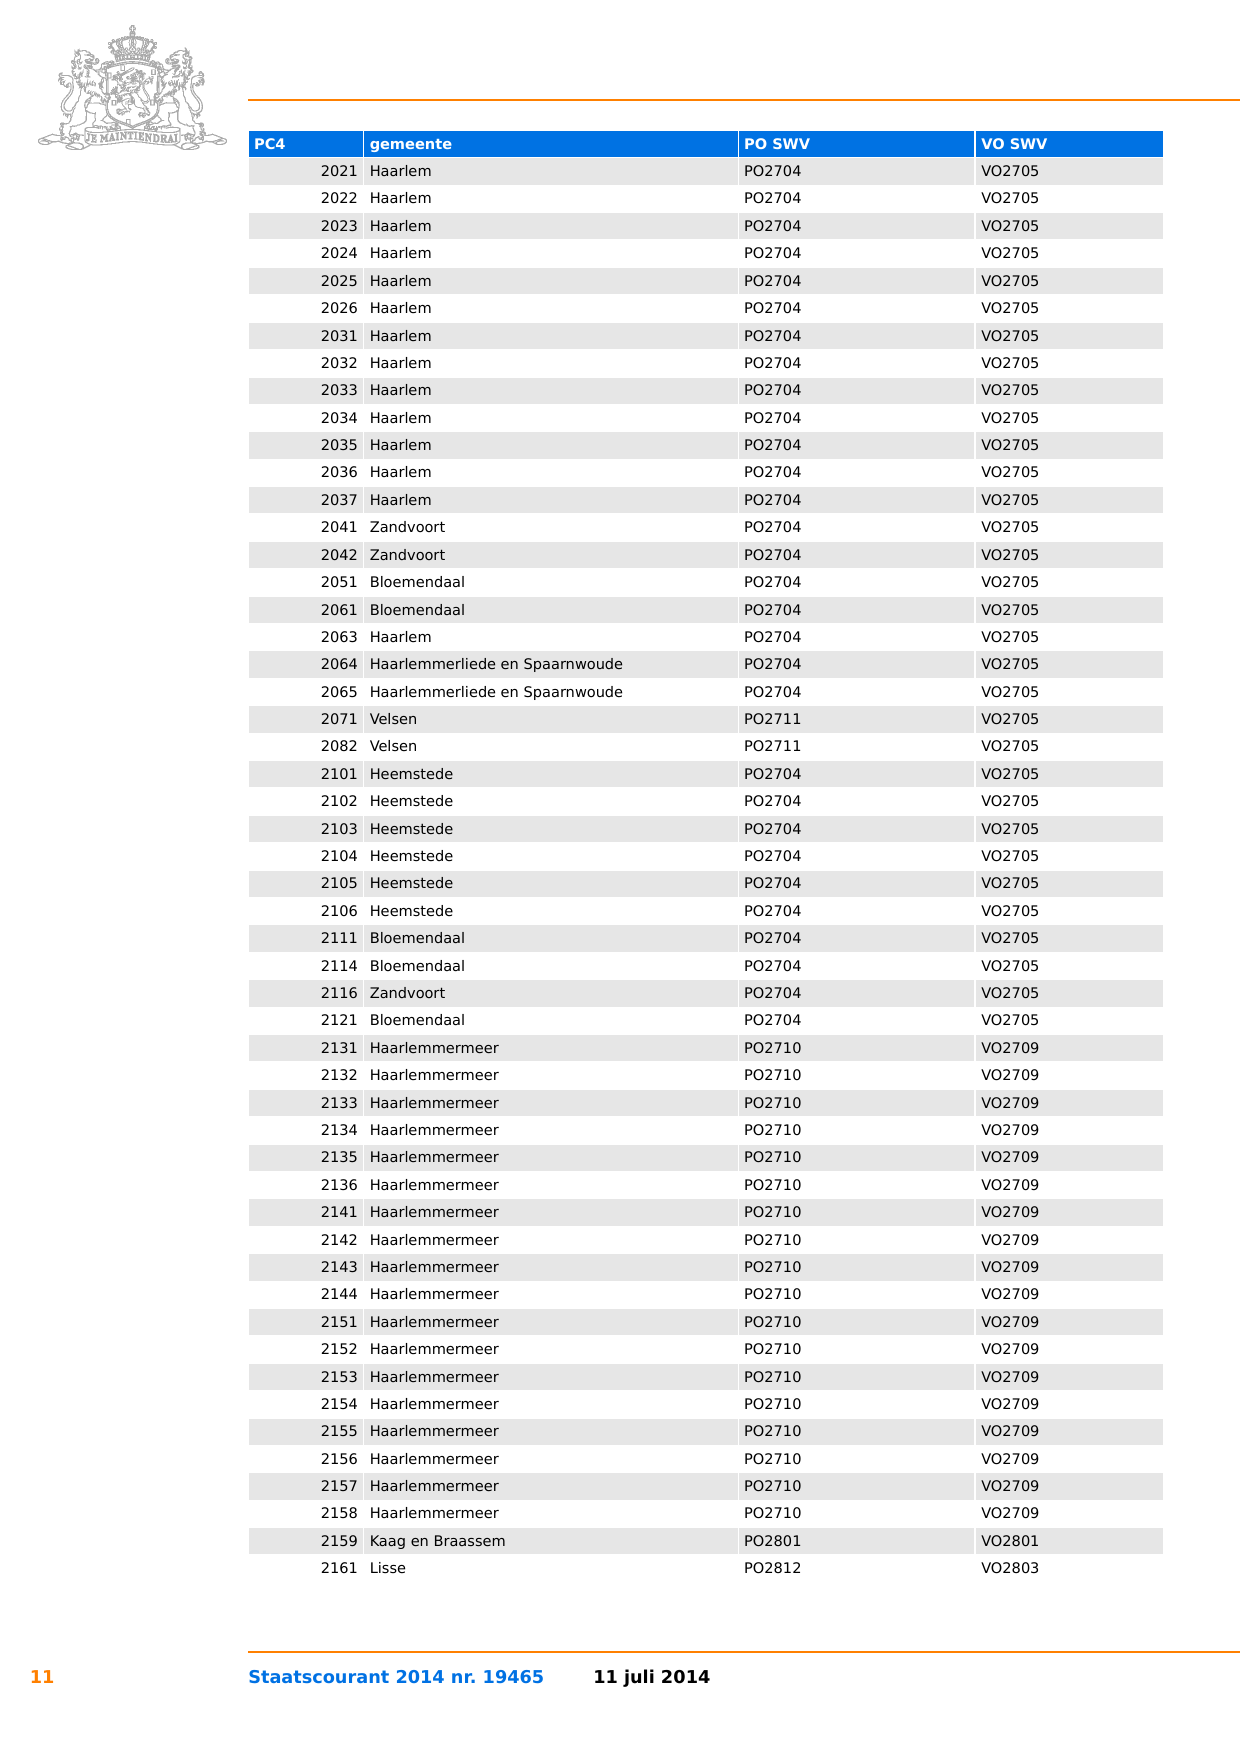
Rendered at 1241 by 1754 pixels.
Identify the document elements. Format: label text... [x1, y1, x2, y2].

table_cell VO2709 [976, 1035, 1163, 1061]
table_cell Bloemendaal [364, 569, 738, 596]
table_cell Haarlemmerliede en Spaarnwoude [364, 679, 738, 705]
table_cell Haarlem [364, 241, 738, 267]
table_cell 2082 [249, 734, 363, 760]
table_cell 2132 [249, 1063, 363, 1089]
table_cell 2036 [249, 460, 363, 486]
table_cell 2157 [249, 1473, 363, 1500]
table_cell PO2704 [739, 460, 974, 486]
table_cell Haarlem [364, 158, 738, 185]
table_cell VO2705 [976, 378, 1163, 404]
table_header PO SWV [739, 131, 974, 157]
table_cell 2041 [249, 515, 363, 541]
table_cell Heemstede [364, 898, 738, 924]
table_cell VO2705 [976, 953, 1163, 979]
table_cell VO2709 [976, 1117, 1163, 1143]
table_cell PO2704 [739, 953, 974, 979]
table_cell Haarlem [364, 323, 738, 349]
table_cell PO2704 [739, 213, 974, 239]
table_cell Haarlem [364, 432, 738, 459]
table_cell Haarlemmermeer [364, 1254, 738, 1281]
table_cell VO2705 [976, 405, 1163, 431]
table_cell PO2704 [739, 789, 974, 815]
table_cell Haarlem [364, 350, 738, 376]
table_cell 2159 [249, 1528, 363, 1554]
table_cell Haarlemmermeer [364, 1172, 738, 1198]
table_cell VO2705 [976, 487, 1163, 513]
table_cell VO2705 [976, 460, 1163, 486]
table_cell 2064 [249, 651, 363, 678]
table_cell Haarlem [364, 213, 738, 239]
table_cell 2121 [249, 1008, 363, 1034]
table_cell 2106 [249, 898, 363, 924]
table_cell VO2709 [976, 1090, 1163, 1116]
table_cell VO2705 [976, 1008, 1163, 1034]
table_cell VO2709 [976, 1473, 1163, 1500]
table_cell 2135 [249, 1145, 363, 1171]
table_cell 2032 [249, 350, 363, 376]
table_cell VO2803 [976, 1556, 1163, 1582]
table_cell PO2710 [739, 1199, 974, 1226]
table_cell PO2704 [739, 186, 974, 212]
table_cell 2144 [249, 1282, 363, 1308]
table_cell 2105 [249, 871, 363, 897]
table_cell 2101 [249, 761, 363, 787]
table_cell 2035 [249, 432, 363, 459]
table_cell PO2710 [739, 1391, 974, 1417]
table_cell 2154 [249, 1391, 363, 1417]
table_cell 2158 [249, 1501, 363, 1527]
table_cell PO2710 [739, 1419, 974, 1445]
table_cell PO2704 [739, 241, 974, 267]
table_cell VO2709 [976, 1199, 1163, 1226]
table_cell VO2705 [976, 898, 1163, 924]
table_cell PO2710 [739, 1145, 974, 1171]
table_cell PO2710 [739, 1364, 974, 1390]
table_cell VO2705 [976, 295, 1163, 322]
table_cell 2134 [249, 1117, 363, 1143]
table_cell PO2711 [739, 734, 974, 760]
table_cell VO2705 [976, 158, 1163, 185]
table_cell Zandvoort [364, 515, 738, 541]
table_cell PO2704 [739, 295, 974, 322]
table_cell Heemstede [364, 871, 738, 897]
table_cell VO2705 [976, 624, 1163, 650]
table_cell VO2705 [976, 268, 1163, 294]
table_cell VO2705 [976, 241, 1163, 267]
table_cell VO2705 [976, 651, 1163, 678]
table_cell VO2705 [976, 679, 1163, 705]
table_cell Haarlemmermeer [364, 1446, 738, 1472]
table_cell 2023 [249, 213, 363, 239]
table_cell PO2704 [739, 871, 974, 897]
table_cell Haarlemmermeer [364, 1419, 738, 1445]
table_cell Haarlemmerliede en Spaarnwoude [364, 651, 738, 678]
table_cell VO2801 [976, 1528, 1163, 1554]
table_cell PO2710 [739, 1035, 974, 1061]
table_cell PO2710 [739, 1309, 974, 1335]
table_cell PO2704 [739, 1008, 974, 1034]
table_cell VO2709 [976, 1336, 1163, 1363]
table_cell VO2705 [976, 432, 1163, 459]
table_cell Haarlem [364, 460, 738, 486]
table_cell VO2705 [976, 213, 1163, 239]
table_cell VO2709 [976, 1227, 1163, 1253]
table_cell VO2709 [976, 1391, 1163, 1417]
table_cell VO2705 [976, 843, 1163, 869]
table_cell PO2704 [739, 350, 974, 376]
table_cell VO2705 [976, 761, 1163, 787]
table_cell 2161 [249, 1556, 363, 1582]
table_cell 2042 [249, 542, 363, 568]
table_cell Kaag en Braassem [364, 1528, 738, 1554]
table_cell VO2705 [976, 186, 1163, 212]
table_cell 2111 [249, 925, 363, 952]
table_cell PO2704 [739, 487, 974, 513]
table_cell 2156 [249, 1446, 363, 1472]
table_cell 2033 [249, 378, 363, 404]
table_cell Haarlemmermeer [364, 1364, 738, 1390]
table_cell PO2704 [739, 515, 974, 541]
table_cell Haarlem [364, 378, 738, 404]
table_cell VO2705 [976, 542, 1163, 568]
table_cell 2061 [249, 597, 363, 623]
picture [38, 25, 227, 150]
table_cell PO2704 [739, 679, 974, 705]
table_cell PO2704 [739, 761, 974, 787]
table_cell 2131 [249, 1035, 363, 1061]
table_cell 2022 [249, 186, 363, 212]
table_cell PO2704 [739, 432, 974, 459]
table_cell 2021 [249, 158, 363, 185]
table_cell 2065 [249, 679, 363, 705]
table_cell Haarlem [364, 268, 738, 294]
table_cell VO2709 [976, 1309, 1163, 1335]
table_cell PO2710 [739, 1090, 974, 1116]
table_cell PO2704 [739, 569, 974, 596]
table_cell VO2709 [976, 1419, 1163, 1445]
table_cell PO2704 [739, 925, 974, 952]
table_cell VO2705 [976, 323, 1163, 349]
table_cell PO2704 [739, 624, 974, 650]
table_cell Velsen [364, 706, 738, 733]
table_cell PO2710 [739, 1063, 974, 1089]
table_cell VO2709 [976, 1446, 1163, 1472]
table_cell PO2704 [739, 405, 974, 431]
table_cell Haarlem [364, 405, 738, 431]
table_cell Heemstede [364, 789, 738, 815]
table_cell VO2705 [976, 980, 1163, 1007]
table_cell Haarlemmermeer [364, 1282, 738, 1308]
table_cell 2116 [249, 980, 363, 1007]
table_cell Haarlemmermeer [364, 1391, 738, 1417]
table_cell 2136 [249, 1172, 363, 1198]
table_cell 2142 [249, 1227, 363, 1253]
table_cell 2034 [249, 405, 363, 431]
table_cell VO2705 [976, 925, 1163, 952]
table_cell VO2705 [976, 871, 1163, 897]
table_cell 2153 [249, 1364, 363, 1390]
table_cell 2071 [249, 706, 363, 733]
table_cell 2143 [249, 1254, 363, 1281]
table_cell Haarlemmermeer [364, 1117, 738, 1143]
table_cell VO2705 [976, 569, 1163, 596]
table_cell VO2709 [976, 1282, 1163, 1308]
table_cell VO2705 [976, 515, 1163, 541]
table_cell PO2710 [739, 1473, 974, 1500]
table_cell PO2704 [739, 268, 974, 294]
table_cell 2102 [249, 789, 363, 815]
table_cell 2051 [249, 569, 363, 596]
table_cell 2025 [249, 268, 363, 294]
table_cell Zandvoort [364, 542, 738, 568]
table_cell PO2704 [739, 980, 974, 1007]
table_cell 2037 [249, 487, 363, 513]
table_cell VO2705 [976, 789, 1163, 815]
table_cell PO2704 [739, 816, 974, 842]
table_cell PO2704 [739, 843, 974, 869]
table_cell PO2710 [739, 1117, 974, 1143]
table_cell Haarlemmermeer [364, 1199, 738, 1226]
table_cell Haarlemmermeer [364, 1035, 738, 1061]
table_cell VO2705 [976, 350, 1163, 376]
table_cell Bloemendaal [364, 925, 738, 952]
table_cell Haarlemmermeer [364, 1227, 738, 1253]
table_cell Haarlem [364, 487, 738, 513]
table_cell VO2705 [976, 597, 1163, 623]
table_cell Velsen [364, 734, 738, 760]
table_cell 2031 [249, 323, 363, 349]
table_cell 2152 [249, 1336, 363, 1363]
table_cell PO2710 [739, 1227, 974, 1253]
table_cell PO2801 [739, 1528, 974, 1554]
table_cell PO2704 [739, 158, 974, 185]
table_cell PO2704 [739, 898, 974, 924]
table_cell PO2704 [739, 542, 974, 568]
table_cell Haarlemmermeer [364, 1145, 738, 1171]
table_cell PO2710 [739, 1501, 974, 1527]
table_cell 2133 [249, 1090, 363, 1116]
table_cell PO2710 [739, 1336, 974, 1363]
table_cell PO2704 [739, 651, 974, 678]
table_cell VO2709 [976, 1145, 1163, 1171]
table_cell Bloemendaal [364, 1008, 738, 1034]
table_cell PO2710 [739, 1446, 974, 1472]
table_cell Heemstede [364, 843, 738, 869]
table_cell Haarlemmermeer [364, 1336, 738, 1363]
table_cell PO2711 [739, 706, 974, 733]
table_cell Haarlem [364, 295, 738, 322]
table_cell Bloemendaal [364, 597, 738, 623]
table_cell 2155 [249, 1419, 363, 1445]
table_cell 2026 [249, 295, 363, 322]
table_cell Lisse [364, 1556, 738, 1582]
table_cell PO2704 [739, 597, 974, 623]
table_cell Heemstede [364, 816, 738, 842]
table_header PC4 [249, 131, 363, 157]
table_cell VO2705 [976, 706, 1163, 733]
table_cell 2063 [249, 624, 363, 650]
table_cell PO2704 [739, 378, 974, 404]
table_cell PO2710 [739, 1254, 974, 1281]
table_cell Haarlemmermeer [364, 1309, 738, 1335]
table_cell 2141 [249, 1199, 363, 1226]
table_cell Haarlem [364, 624, 738, 650]
table_cell VO2705 [976, 816, 1163, 842]
table_cell 2114 [249, 953, 363, 979]
table_cell Bloemendaal [364, 953, 738, 979]
table_cell Haarlemmermeer [364, 1501, 738, 1527]
table_cell PO2710 [739, 1282, 974, 1308]
table_cell VO2709 [976, 1063, 1163, 1089]
table_cell PO2812 [739, 1556, 974, 1582]
table_cell 2103 [249, 816, 363, 842]
table_cell PO2710 [739, 1172, 974, 1198]
table_cell Heemstede [364, 761, 738, 787]
table_cell VO2709 [976, 1364, 1163, 1390]
table_cell PO2704 [739, 323, 974, 349]
table_cell Haarlemmermeer [364, 1473, 738, 1500]
table_cell VO2709 [976, 1254, 1163, 1281]
table_cell 2151 [249, 1309, 363, 1335]
table_cell Zandvoort [364, 980, 738, 1007]
table_cell Haarlem [364, 186, 738, 212]
table_cell VO2709 [976, 1172, 1163, 1198]
table_header gemeente [364, 131, 738, 157]
table_cell 2104 [249, 843, 363, 869]
table_cell 2024 [249, 241, 363, 267]
table_header VO SWV [976, 131, 1163, 157]
table_cell Haarlemmermeer [364, 1090, 738, 1116]
table_cell VO2705 [976, 734, 1163, 760]
table_cell VO2709 [976, 1501, 1163, 1527]
table_cell Haarlemmermeer [364, 1063, 738, 1089]
